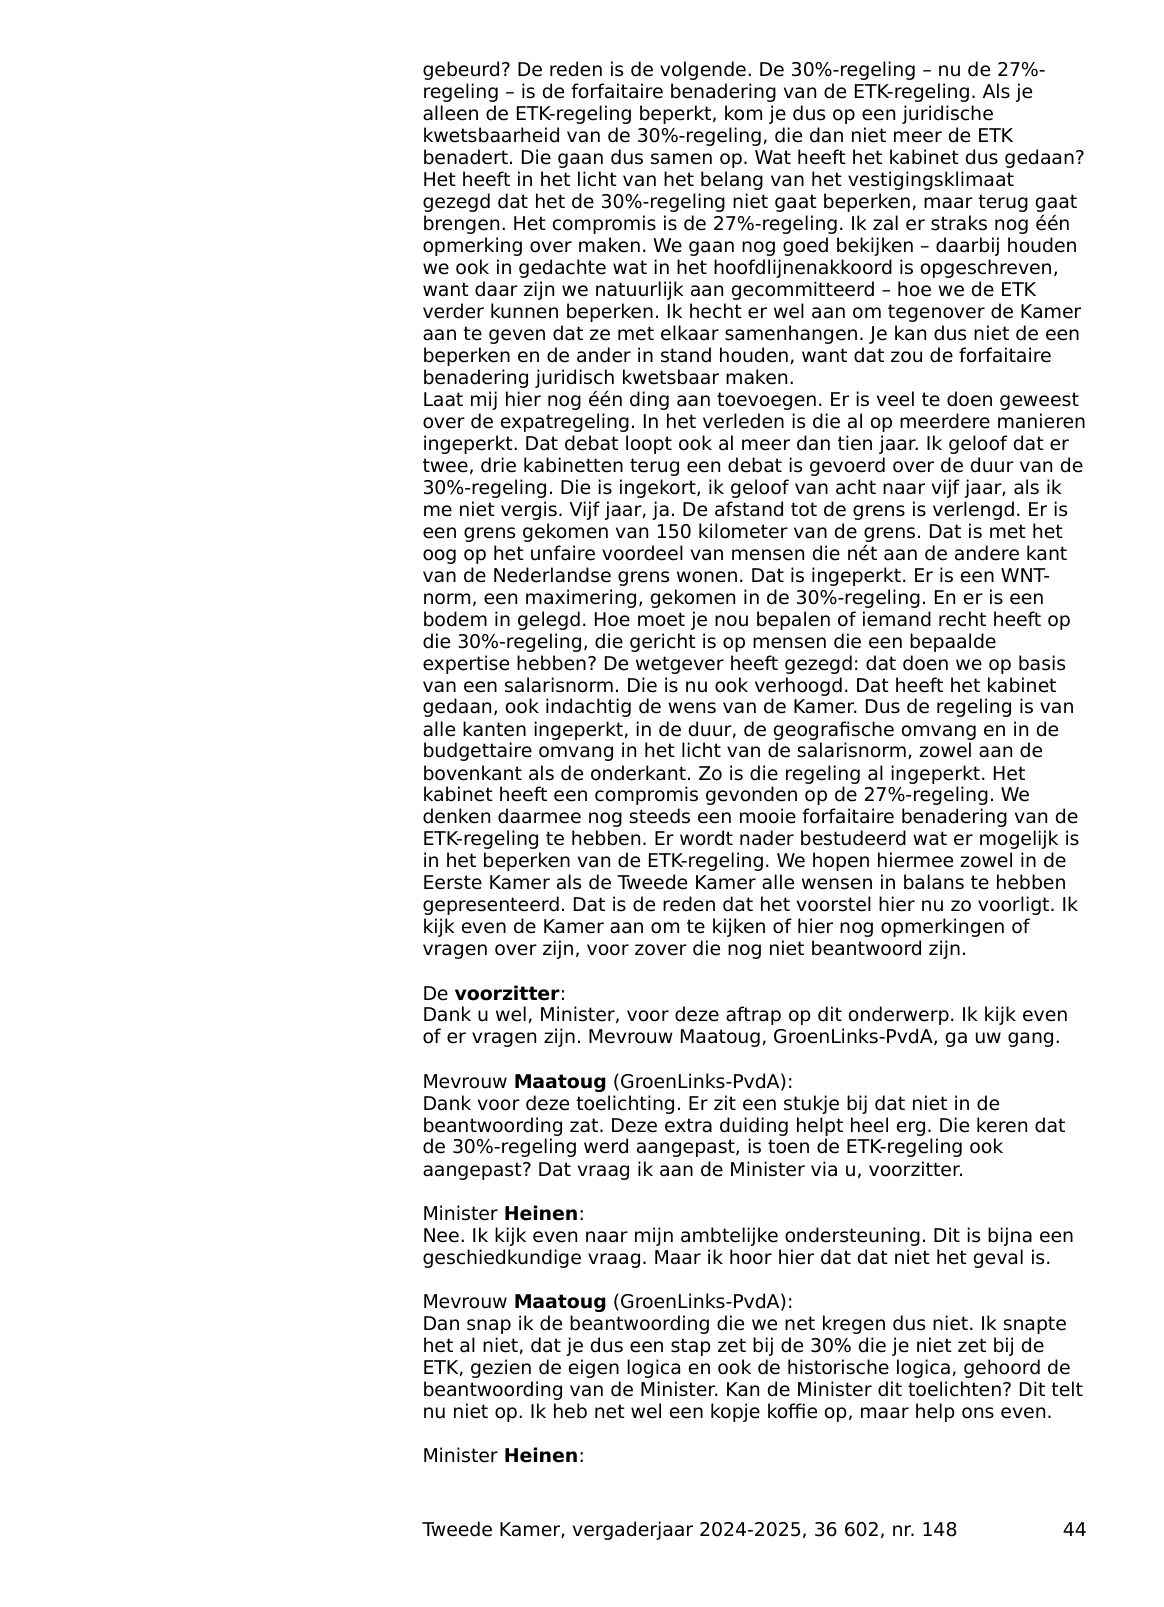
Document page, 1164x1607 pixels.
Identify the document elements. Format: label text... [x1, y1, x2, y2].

text De voorzitter: [422, 982, 1087, 1004]
text Dan snap ik de beantwoording die we net kregen dus niet. Ik snapte het al niet, dat je dus een stap zet bij de 30% die je niet zet bij de ETK, gezien de eigen logica en ook de historische logica, gehoord de beantwoording van de Minister. Kan de Minister dit toelichten? Dit telt nu niet op. Ik heb net wel een kopje koffie op, maar help ons even. [422, 1313, 1087, 1423]
text Minister Heinen: [422, 1445, 1087, 1467]
text Nee. Ik kijk even naar mijn ambtelijke ondersteuning. Dit is bijna een geschiedkundige vraag. Maar ik hoor hier dat dat niet het geval is. [422, 1224, 1087, 1268]
text Laat mij hier nog één ding aan toevoegen. Er is veel te doen geweest over de expatregeling. In het verleden is die al op meerdere manieren ingeperkt. Dat debat loopt ook al meer dan tien jaar. Ik geloof dat er twee, drie kabinetten terug een debat is gevoerd over de duur van de 30%-regeling. Die is ingekort, ik geloof van acht naar vijf jaar, als ik me niet vergis. Vijf jaar, ja. De afstand tot de grens is verlengd. Er is een grens gekomen van 150 kilometer van de grens. Dat is met het oog op het unfaire voordeel van mensen die nét aan de andere kant van de Nederlandse grens wonen. Dat is ingeperkt. Er is een WNT-norm, een maximering, gekomen in de 30%-regeling. En er is een bodem in gelegd. Hoe moet je nou bepalen of iemand recht heeft op die 30%-regeling, die gericht is op mensen die een bepaalde expertise hebben? De wetgever heeft gezegd: dat doen we op basis van een salarisnorm. Die is nu ook verhoogd. Dat heeft het kabinet gedaan, ook indachtig de wens van de Kamer. Dus de regeling is van alle kanten ingeperkt, in de duur, de geografische omvang en in de budgettaire omvang in het licht van de salarisnorm, zowel aan de bovenkant als de onderkant. Zo is die regeling al ingeperkt. Het kabinet heeft een compromis gevonden op de 27%-regeling. We denken daarmee nog steeds een mooie forfaitaire benadering van de ETK-regeling te hebben. Er wordt nader bestudeerd wat er mogelijk is in het beperken van de ETK-regeling. We hopen hiermee zowel in de Eerste Kamer als de Tweede Kamer alle wensen in balans te hebben gepresenteerd. Dat is de reden dat het voorstel hier nu zo voorligt. Ik kijk even de Kamer aan om te kijken of hier nog opmerkingen of vragen over zijn, voor zover die nog niet beantwoord zijn. [422, 389, 1087, 960]
text Dank u wel, Minister, voor deze aftrap op dit onderwerp. Ik kijk even of er vragen zijn. Mevrouw Maatoug, GroenLinks-PvdA, ga uw gang. [422, 1004, 1087, 1048]
text Mevrouw Maatoug (GroenLinks-PvdA): [422, 1071, 1087, 1092]
text Dank voor deze toelichting. Er zit een stukje bij dat niet in de beantwoording zat. Deze extra duiding helpt heel erg. Die keren dat de 30%-regeling werd aangepast, is toen de ETK-regeling ook aangepast? Dat vraag ik aan de Minister via u, voorzitter. [422, 1092, 1087, 1180]
text Mevrouw Maatoug (GroenLinks-PvdA): [422, 1291, 1087, 1313]
text gebeurd? De reden is de volgende. De 30%-regeling – nu de 27%-regeling – is de forfaitaire benadering van de ETK-regeling. Als je alleen de ETK-regeling beperkt, kom je dus op een juridische kwetsbaarheid van de 30%-regeling, die dan niet meer de ETK benadert. Die gaan dus samen op. Wat heeft het kabinet dus gedaan? Het heeft in het licht van het belang van het vestigingsklimaat gezegd dat het de 30%-regeling niet gaat beperken, maar terug gaat brengen. Het compromis is de 27%-regeling. Ik zal er straks nog één opmerking over maken. We gaan nog goed bekijken – daarbij houden we ook in gedachte wat in het hoofdlijnenakkoord is opgeschreven, want daar zijn we natuurlijk aan gecommitteerd – hoe we de ETK verder kunnen beperken. Ik hecht er wel aan om tegenover de Kamer aan te geven dat ze met elkaar samenhangen. Je kan dus niet de een beperken en de ander in stand houden, want dat zou de forfaitaire benadering juridisch kwetsbaar maken. [422, 59, 1087, 389]
text Minister Heinen: [422, 1203, 1087, 1224]
